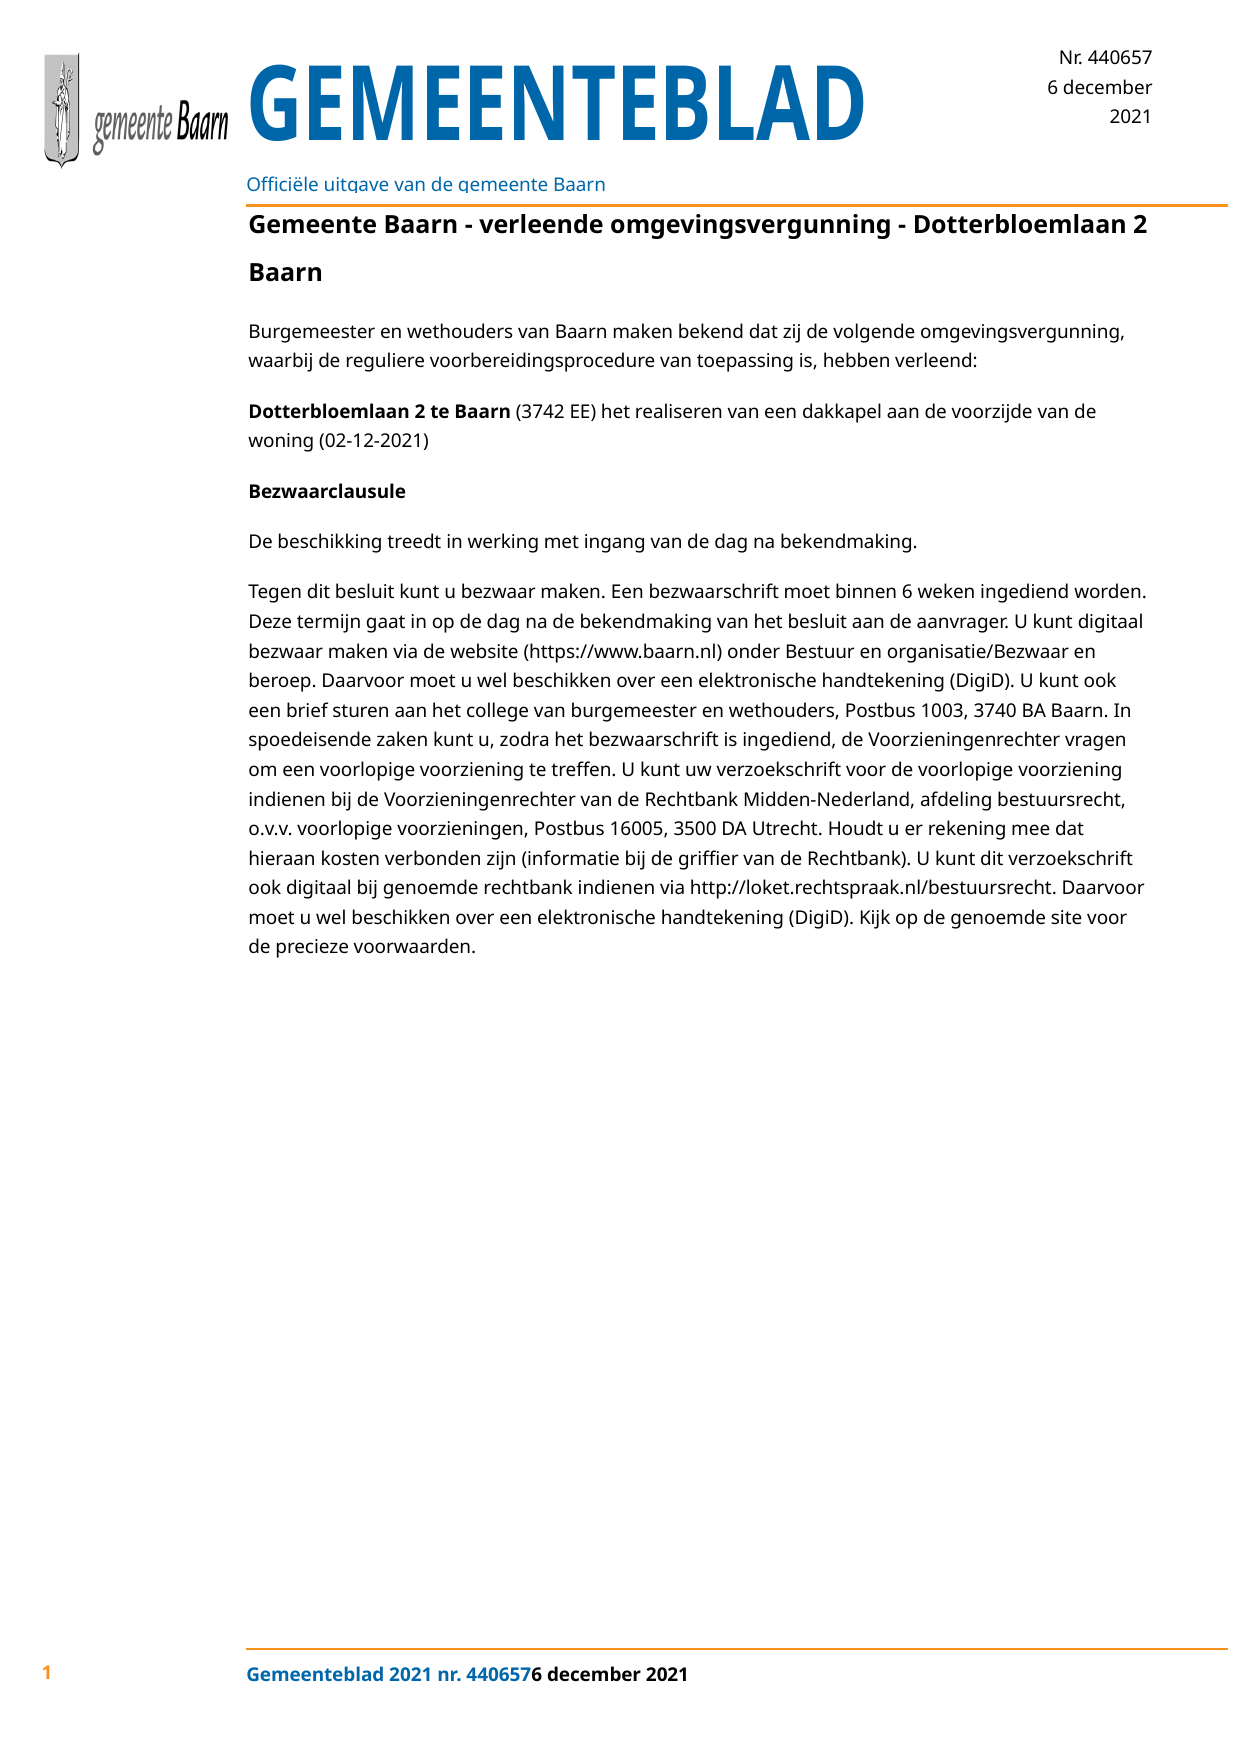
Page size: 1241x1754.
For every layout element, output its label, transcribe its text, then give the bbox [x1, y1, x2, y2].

text Bezwaarclausule [248, 478, 1152, 504]
text Dotterbloemlaan 2 te Baarn (3742 EE) het realiseren van een dakkapel aan de voorzijde van de woning (02-12-2021) [248, 398, 1152, 453]
text De beschikking treedt in werking met ingang van de dag na bekendmaking. [248, 528, 1152, 554]
text Burgemeester en wethouders van Baarn maken bekend dat zij de volgende omgevingsvergunning, waarbij de reguliere voorbereidingsprocedure van toepassing is, hebben verleend: [248, 318, 1152, 373]
picture [41, 47, 231, 172]
text Gemeente Baarn - verleende omgevingsvergunning - Dotterbloemlaan 2 Baarn [248, 207, 1152, 288]
text Tegen dit besluit kunt u bezwaar maken. Een bezwaarschrift moet binnen 6 weken ingediend worden. Deze termijn gaat in op de dag na de bekendmaking van het besluit aan de aanvrager. U kunt digitaal bezwaar maken via de website (https://www.baarn.nl) onder Bestuur en organisatie/Bezwaar en beroep. Daarvoor moet u wel beschikken over een elektronische handtekening (DigiD). U kunt ook een brief sturen aan het college van burgemeester en wethouders, Postbus 1003, 3740 BA Baarn. In spoedeisende zaken kunt u, zodra het bezwaarschrift is ingediend, de Voorzieningenrechter vragen om een voorlopige voorziening te treffen. U kunt uw verzoekschrift voor de voorlopige voorziening indienen bij de Voorzieningenrechter van de Rechtbank Midden-Nederland, afdeling bestuursrecht, o.v.v. voorlopige voorzieningen, Postbus 16005, 3500 DA Utrecht. Houdt u er rekening mee dat hieraan kosten verbonden zijn (informatie bij de griffier van de Rechtbank). U kunt dit verzoekschrift ook digitaal bij genoemde rechtbank indienen via http://loket.rechtspraak.nl/bestuursrecht. Daarvoor moet u wel beschikken over een elektronische handtekening (DigiD). Kijk op de genoemde site voor de precieze voorwaarden. [248, 579, 1152, 959]
